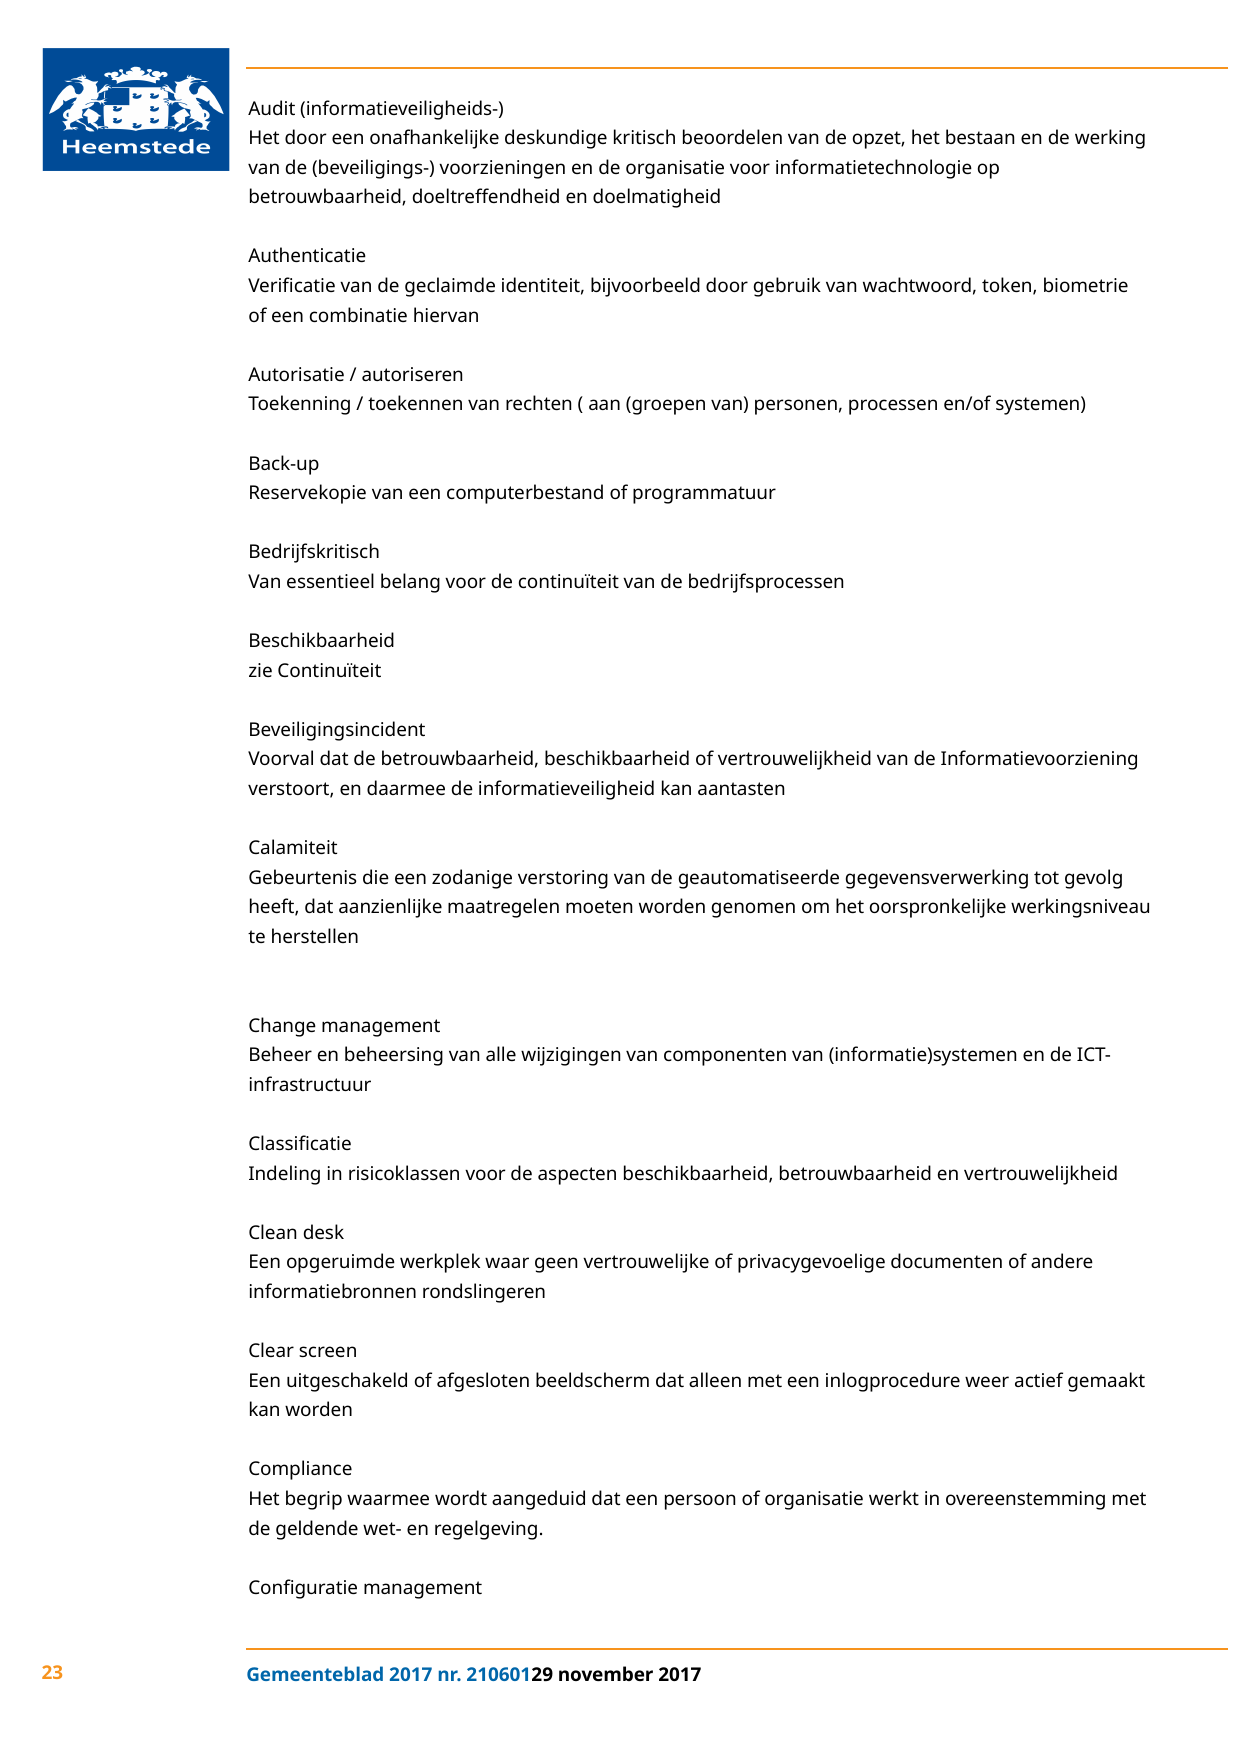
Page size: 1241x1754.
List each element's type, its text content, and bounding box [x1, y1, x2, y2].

text Indeling in risicoklassen voor de aspecten beschikbaarheid, betrouwbaarheid en vertrouwelijkheid [248, 1160, 1152, 1186]
text Toekenning / toekennen van rechten ( aan (groepen van) personen, processen en/of systemen) [248, 391, 1152, 416]
text Autorisatie / autoriseren [248, 361, 1152, 387]
picture [41, 47, 231, 172]
text Audit (informatieveiligheids-) [248, 95, 1152, 121]
text Voorval dat de betrouwbaarheid, beschikbaarheid of vertrouwelijkheid van de Informatievoorziening verstoort, en daarmee de informatieveiligheid kan aantasten [248, 746, 1152, 801]
text Back-up [248, 450, 1152, 476]
text Het door een onafhankelijke deskundige kritisch beoordelen van de opzet, het bestaan en de werking van de (beveiligings-) voorzieningen en de organisatie voor informatietechnologie op betrouwbaarheid, doeltreffendheid en doelmatigheid [248, 124, 1152, 209]
text Clear screen [248, 1337, 1152, 1363]
text Beschikbaarheid [248, 627, 1152, 653]
text Bedrijfskritisch [248, 538, 1152, 564]
text Beveiligingsincident [248, 716, 1152, 742]
text Calamiteit [248, 834, 1152, 860]
text Authenticatie [248, 243, 1152, 268]
text Classificatie [248, 1130, 1152, 1156]
text Van essentieel belang voor de continuïteit van de bedrijfsprocessen [248, 568, 1152, 594]
text Het begrip waarmee wordt aangeduid dat een persoon of organisatie werkt in overeenstemming met de geldende wet- en regelgeving. [248, 1485, 1152, 1541]
text Change management [248, 1012, 1152, 1038]
text Een uitgeschakeld of afgesloten beeldscherm dat alleen met een inlogprocedure weer actief gemaakt kan worden [248, 1367, 1152, 1422]
text Gebeurtenis die een zodanige verstoring van de geautomatiseerde gegevensverwerking tot gevolg heeft, dat aanzienlijke maatregelen moeten worden genomen om het oorspronkelijke werkingsniveau te herstellen [248, 864, 1152, 949]
text Reservekopie van een computerbestand of programmatuur [248, 479, 1152, 505]
text Configuratie management [248, 1574, 1152, 1600]
text Verificatie van de geclaimde identiteit, bijvoorbeeld door gebruik van wachtwoord, token, biometrie of een combinatie hiervan [248, 272, 1152, 328]
text Compliance [248, 1456, 1152, 1481]
text Beheer en beheersing van alle wijzigingen van componenten van (informatie)systemen en de ICT-infrastructuur [248, 1041, 1152, 1097]
text Een opgeruimde werkplek waar geen vertrouwelijke of privacygevoelige documenten of andere informatiebronnen rondslingeren [248, 1248, 1152, 1304]
text Clean desk [248, 1219, 1152, 1245]
text zie Continuïteit [248, 657, 1152, 683]
